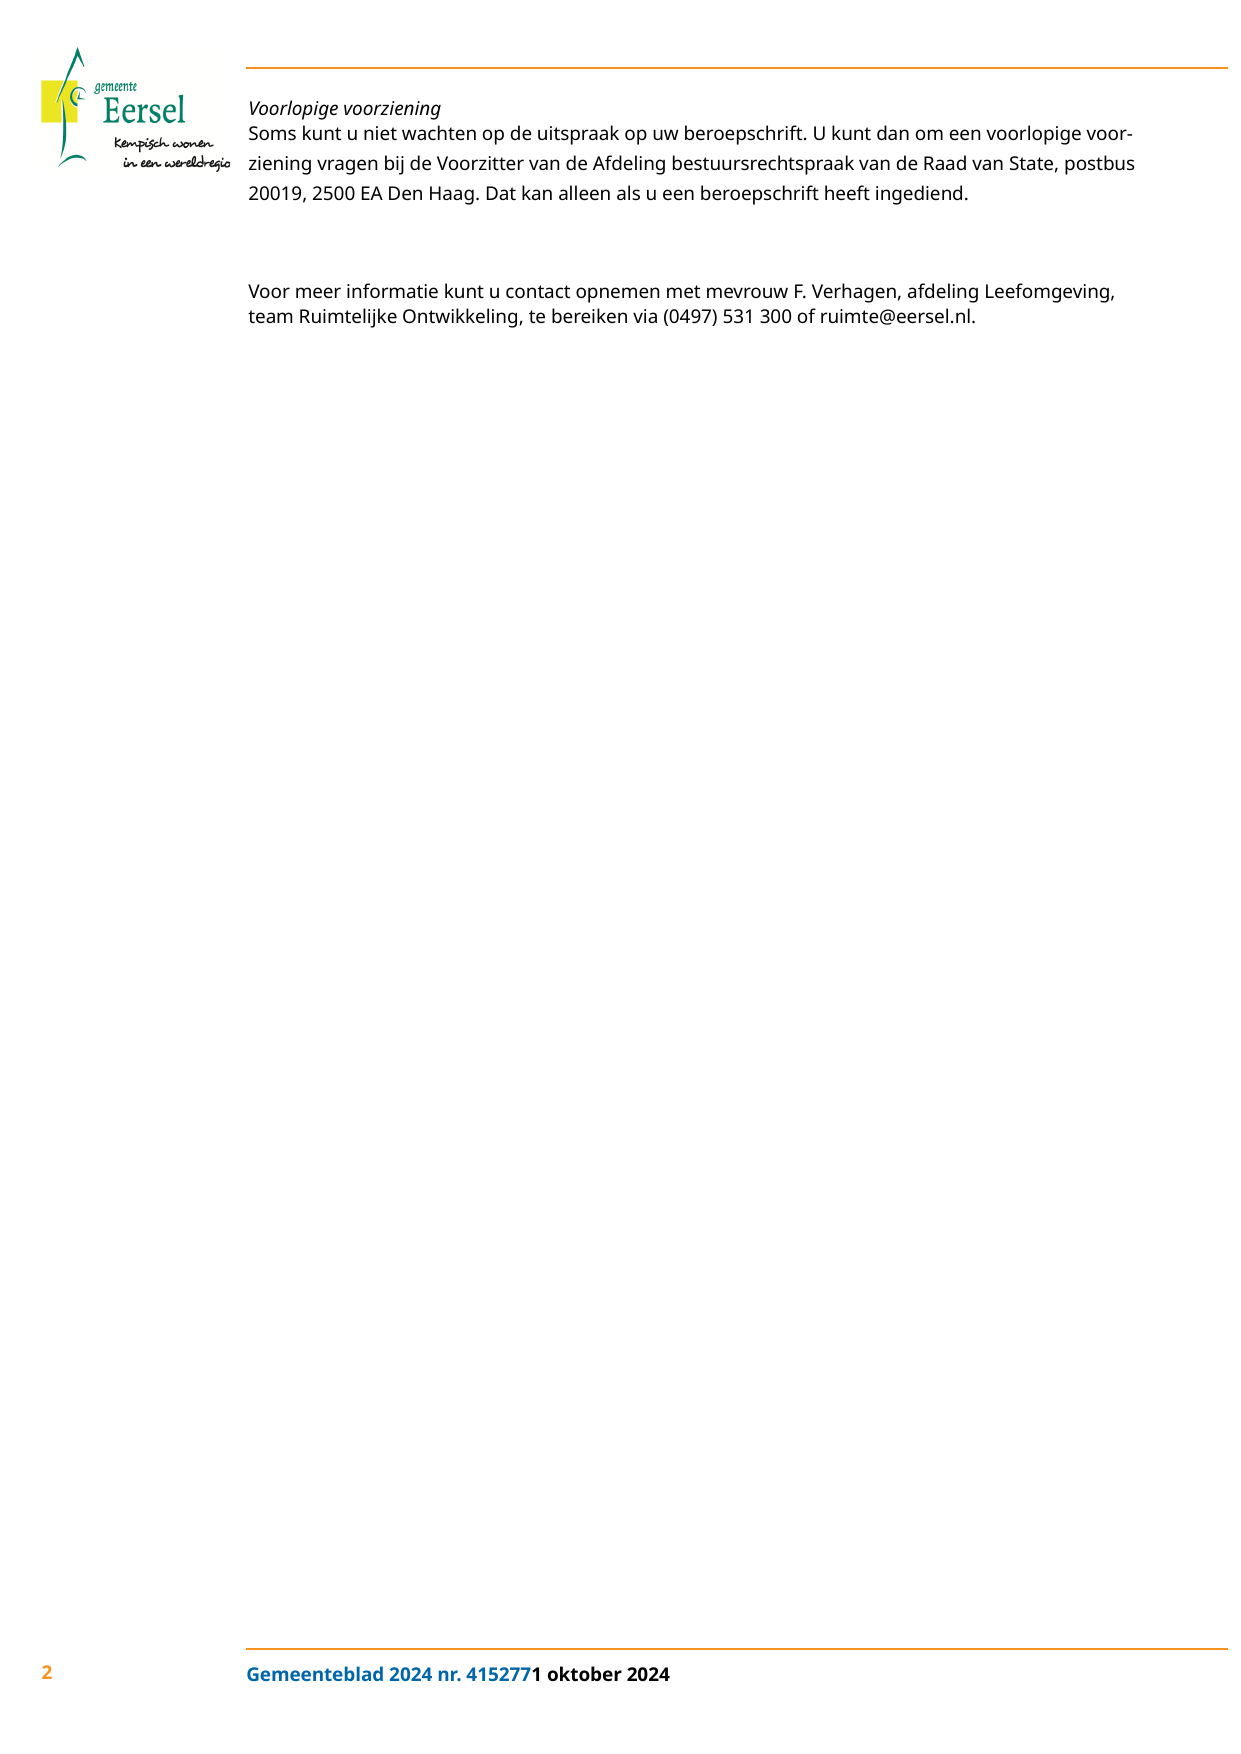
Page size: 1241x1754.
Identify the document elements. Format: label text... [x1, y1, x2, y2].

text Voor meer informatie kunt u contact opnemen met mevrouw F. Verhagen, afdeling Leefomgeving, team Ruimtelijke Ontwikkeling, te bereiken via (0497) 531 300 of ruimte@eersel.nl. [248, 278, 1152, 329]
picture [41, 47, 231, 172]
text Soms kunt u niet wachten op de uitspraak op uw beroepschrift. U kunt dan om een voorlopige voor-ziening vragen bij de Voorzitter van de Afdeling bestuursrechtspraak van de Raad van State, postbus 20019, 2500 EA Den Haag. Dat kan alleen als u een beroepschrift heeft ingediend. [248, 121, 1152, 205]
text Voorlopige voorziening [248, 95, 1152, 121]
